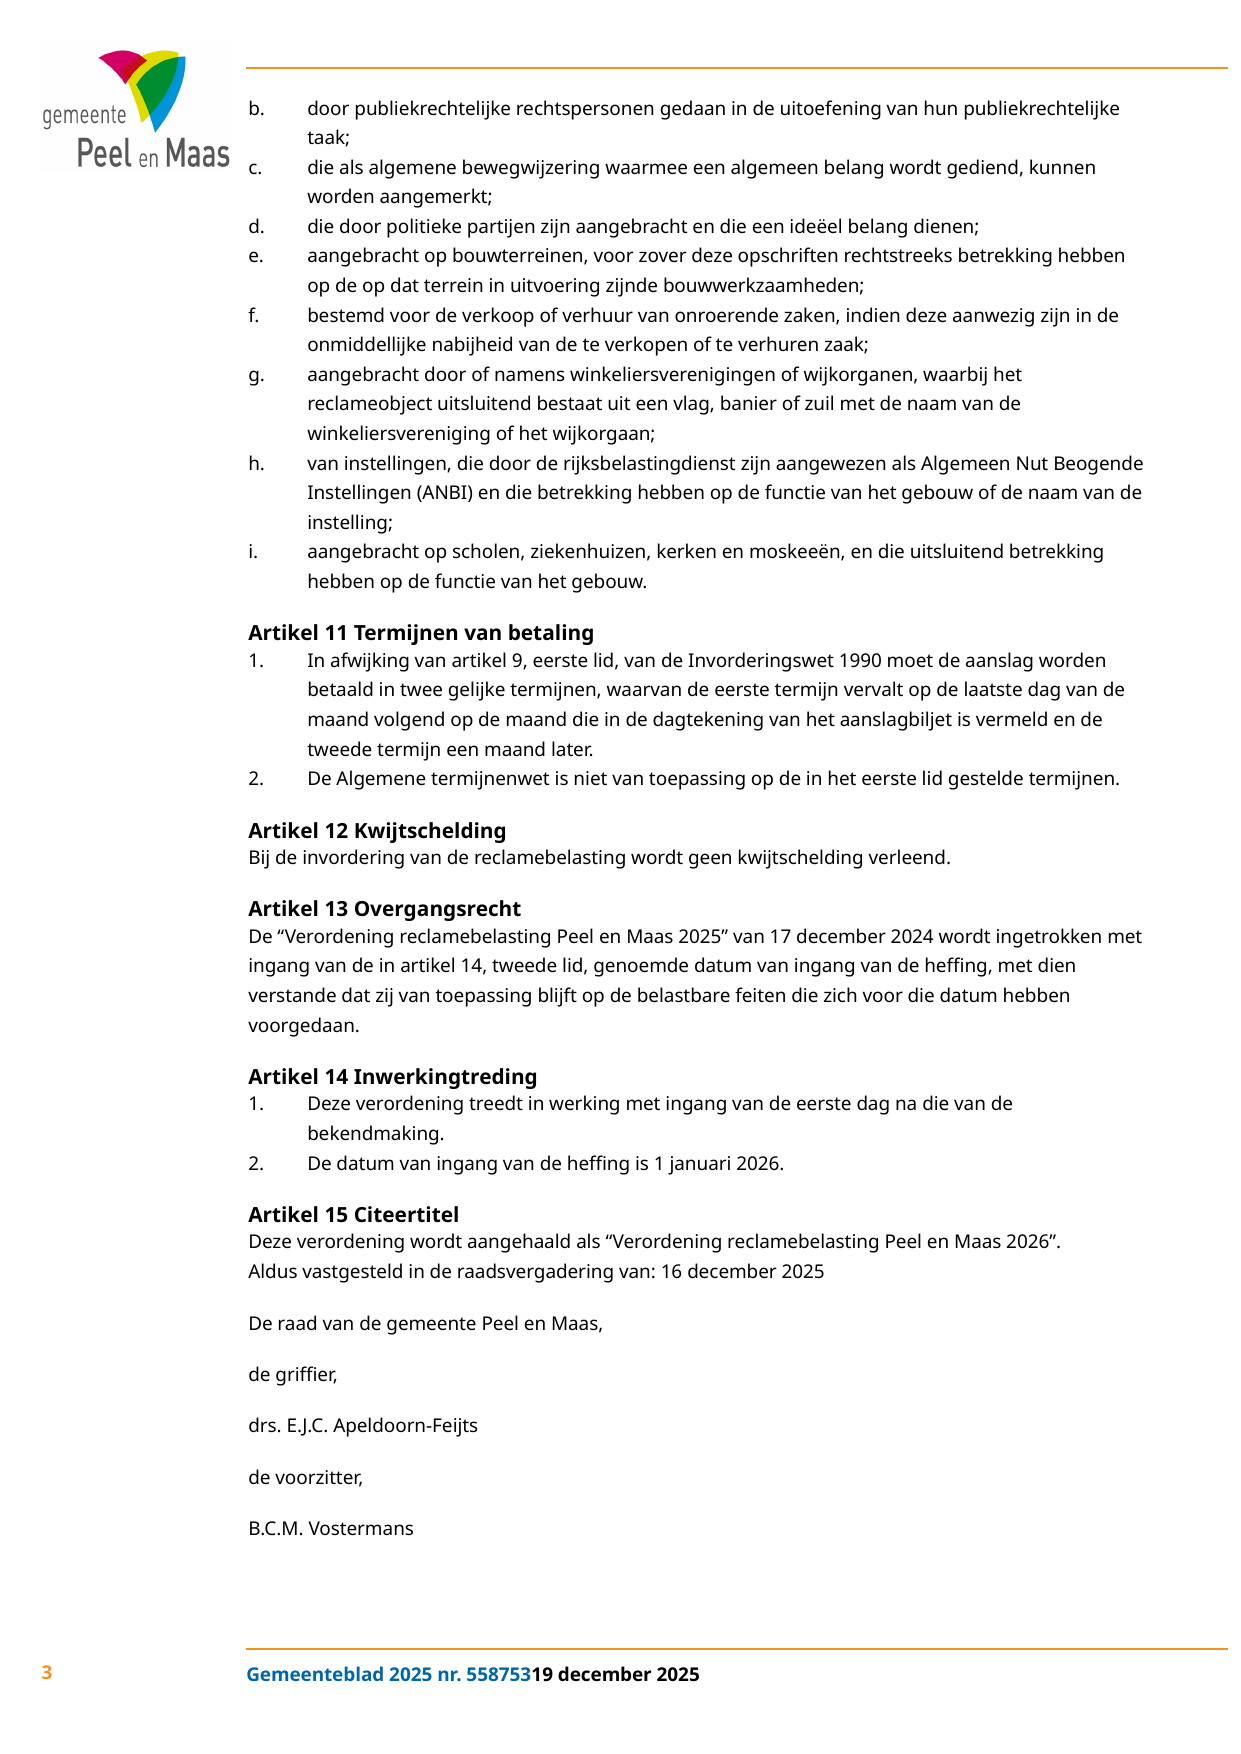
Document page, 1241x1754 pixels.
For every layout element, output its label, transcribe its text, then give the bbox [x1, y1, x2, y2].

list door publiekrechtelijke rechtspersonen gedaan in de uitoefening van hun publiekrechtelijke taak; [248, 95, 1152, 150]
list bestemd voor de verkoop of verhuur van onroerende zaken, indien deze aanwezig zijn in de onmiddellijke nabijheid van de te verkopen of te verhuren zaak; [248, 302, 1152, 357]
list die door politieke partijen zijn aangebracht en die een ideëel belang dienen; [248, 213, 1152, 239]
text De “Verordening reclamebelasting Peel en Maas 2025” van 17 december 2024 wordt ingetrokken met ingang van de in artikel 14, tweede lid, genoemde datum van ingang van de heffing, met dien verstande dat zij van toepassing blijft op de belastbare feiten die zich voor die datum hebben voorgedaan. [248, 923, 1152, 1037]
text Artikel 11 Termijnen van betaling [248, 618, 1152, 647]
list aangebracht door of namens winkeliersverenigingen of wijkorganen, waarbij het reclameobject uitsluitend bestaat uit een vlag, banier of zuil met de naam van de winkeliersvereniging of het wijkorgaan; [248, 361, 1152, 446]
list De Algemene termijnenwet is niet van toepassing op de in het eerste lid gestelde termijnen. [248, 765, 1152, 791]
list aangebracht op scholen, ziekenhuizen, kerken en moskeeën, en die uitsluitend betrekking hebben op de functie van het gebouw. [248, 538, 1152, 594]
text Artikel 15 Citeertitel [248, 1200, 1152, 1229]
text B.C.M. Vostermans [248, 1516, 1152, 1541]
text drs. E.J.C. Apeldoorn-Feijts [248, 1413, 1152, 1438]
list In afwijking van artikel 9, eerste lid, van de Invorderingswet 1990 moet de aanslag worden betaald in twee gelijke termijnen, waarvan de eerste termijn vervalt op de laatste dag van de maand volgend op de maand die in de dagtekening van het aanslagbiljet is vermeld en de tweede termijn een maand later. [248, 647, 1152, 761]
list die als algemene bewegwijzering waarmee een algemeen belang wordt gediend, kunnen worden aangemerkt; [248, 154, 1152, 209]
list Deze verordening treedt in werking met ingang van de eerste dag na die van de bekendmaking. [248, 1091, 1152, 1146]
text Artikel 12 Kwijtschelding [248, 816, 1152, 844]
text Artikel 14 Inwerkingtreding [248, 1062, 1152, 1091]
list van instellingen, die door de rijksbelastingdienst zijn aangewezen als Algemeen Nut Beogende Instellingen (ANBI) en die betrekking hebben op de functie van het gebouw of de naam van de instelling; [248, 450, 1152, 535]
text Aldus vastgesteld in de raadsvergadering van: 16 december 2025 [248, 1258, 1152, 1284]
text De raad van de gemeente Peel en Maas, [248, 1310, 1152, 1335]
text Artikel 13 Overgangsrecht [248, 894, 1152, 923]
text Deze verordening wordt aangehaald als “Verordening reclamebelasting Peel en Maas 2026”. [248, 1229, 1152, 1254]
list De datum van ingang van de heffing is 1 januari 2026. [248, 1150, 1152, 1176]
text de griffier, [248, 1361, 1152, 1387]
text de voorzitter, [248, 1464, 1152, 1490]
text Bij de invordering van de reclamebelasting wordt geen kwijtschelding verleend. [248, 844, 1152, 870]
picture [41, 47, 231, 172]
list aangebracht op bouwterreinen, voor zover deze opschriften rechtstreeks betrekking hebben op de op dat terrein in uitvoering zijnde bouwwerkzaamheden; [248, 243, 1152, 298]
